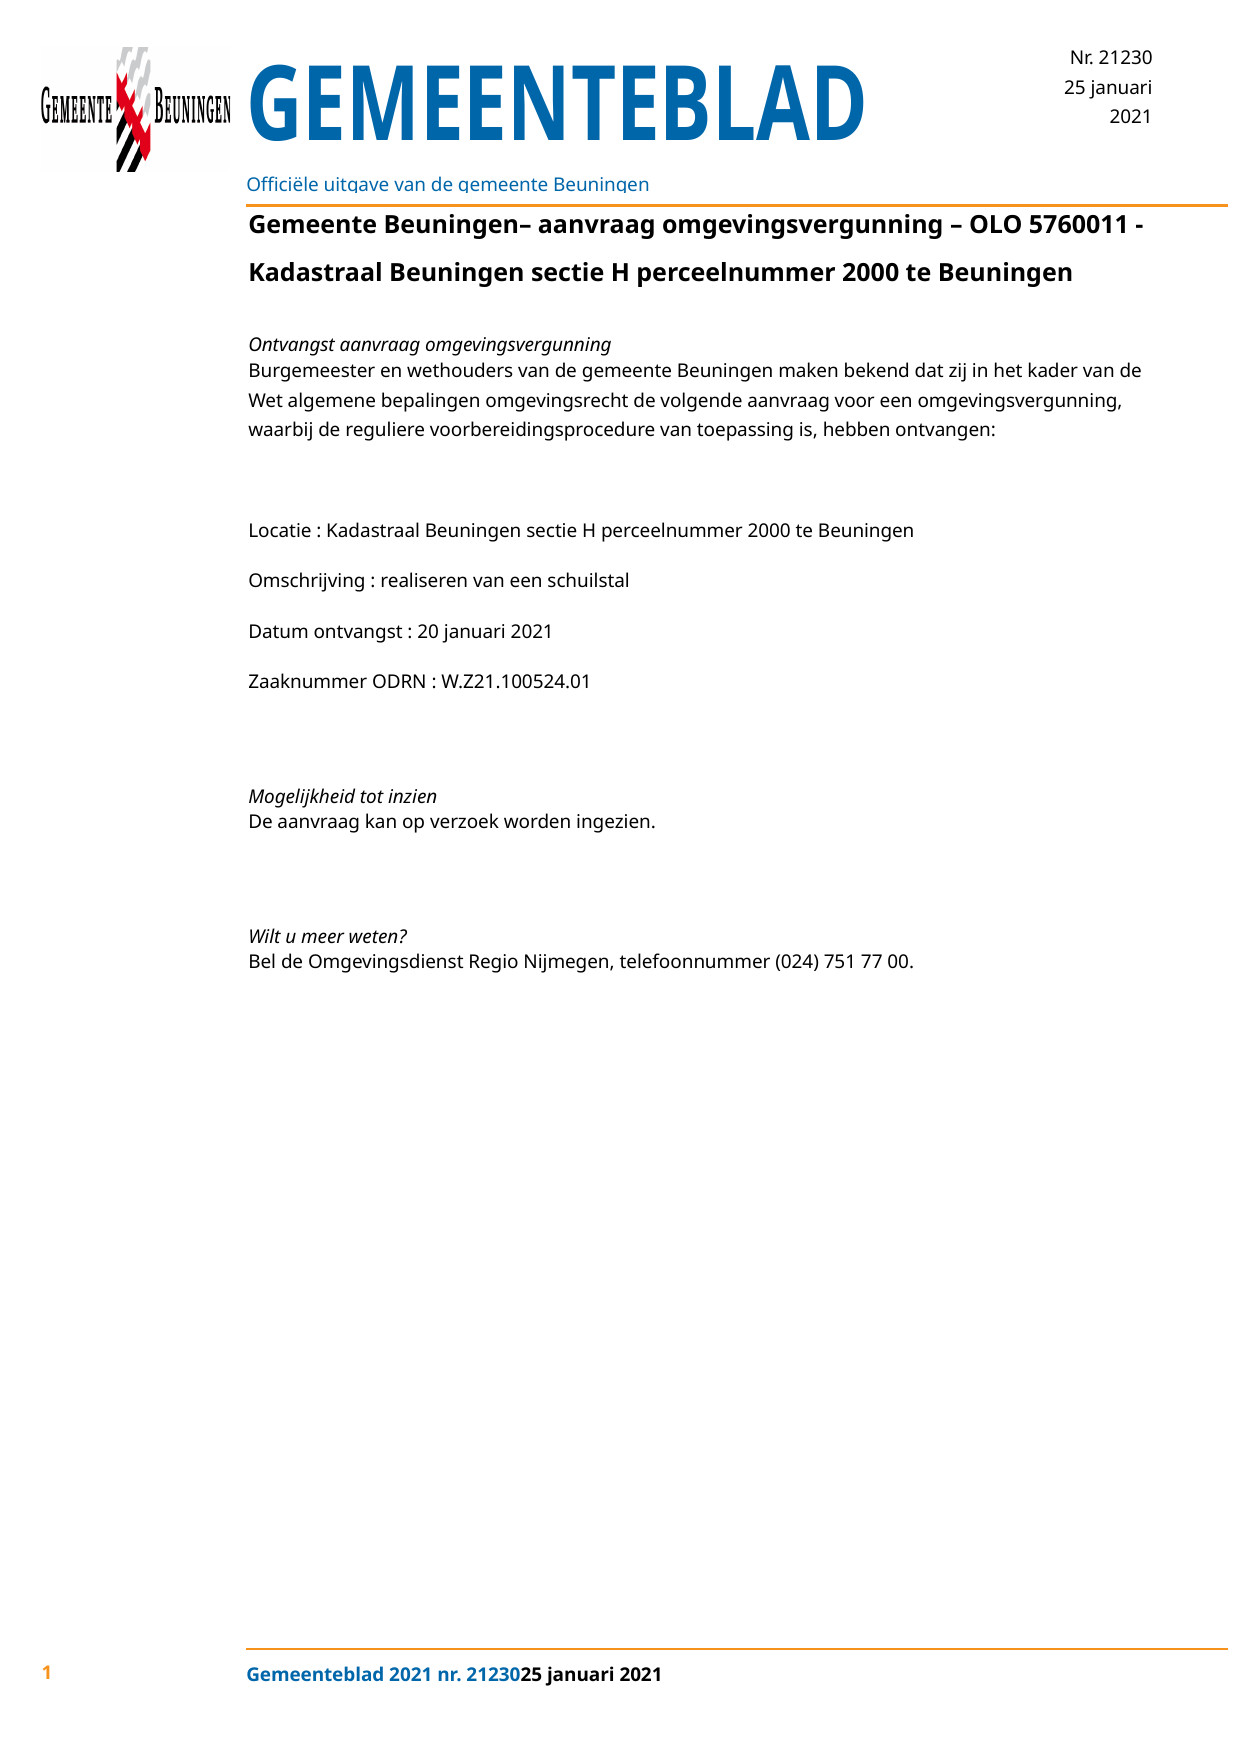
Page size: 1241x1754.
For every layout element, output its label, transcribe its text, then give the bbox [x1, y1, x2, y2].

text Omschrijving : realiseren van een schuilstal [248, 568, 1152, 593]
text Mogelijkheid tot inzien [248, 783, 1152, 808]
text Burgemeester en wethouders van de gemeente Beuningen maken bekend dat zij in het kader van de Wet algemene bepalingen omgevingsrecht de volgende aanvraag voor een omgevingsvergunning, waarbij de reguliere voorbereidingsprocedure van toepassing is, hebben ontvangen: [248, 357, 1152, 442]
picture [41, 47, 231, 172]
text Bel de Omgevingsdienst Regio Nijmegen, telefoonnummer (024) 751 77 00. [248, 949, 1152, 974]
text Gemeente Beuningen– aanvraag omgevingsvergunning – OLO 5760011 - Kadastraal Beuningen sectie H perceelnummer 2000 te Beuningen [248, 207, 1152, 288]
text Locatie : Kadastraal Beuningen sectie H perceelnummer 2000 te Beuningen [248, 517, 1152, 543]
text Zaaknummer ODRN : W.Z21.100524.01 [248, 668, 1152, 694]
text Ontvangst aanvraag omgevingsvergunning [248, 331, 1152, 357]
text Datum ontvangst : 20 januari 2021 [248, 618, 1152, 644]
text De aanvraag kan op verzoek worden ingezien. [248, 808, 1152, 834]
text Wilt u meer weten? [248, 923, 1152, 949]
